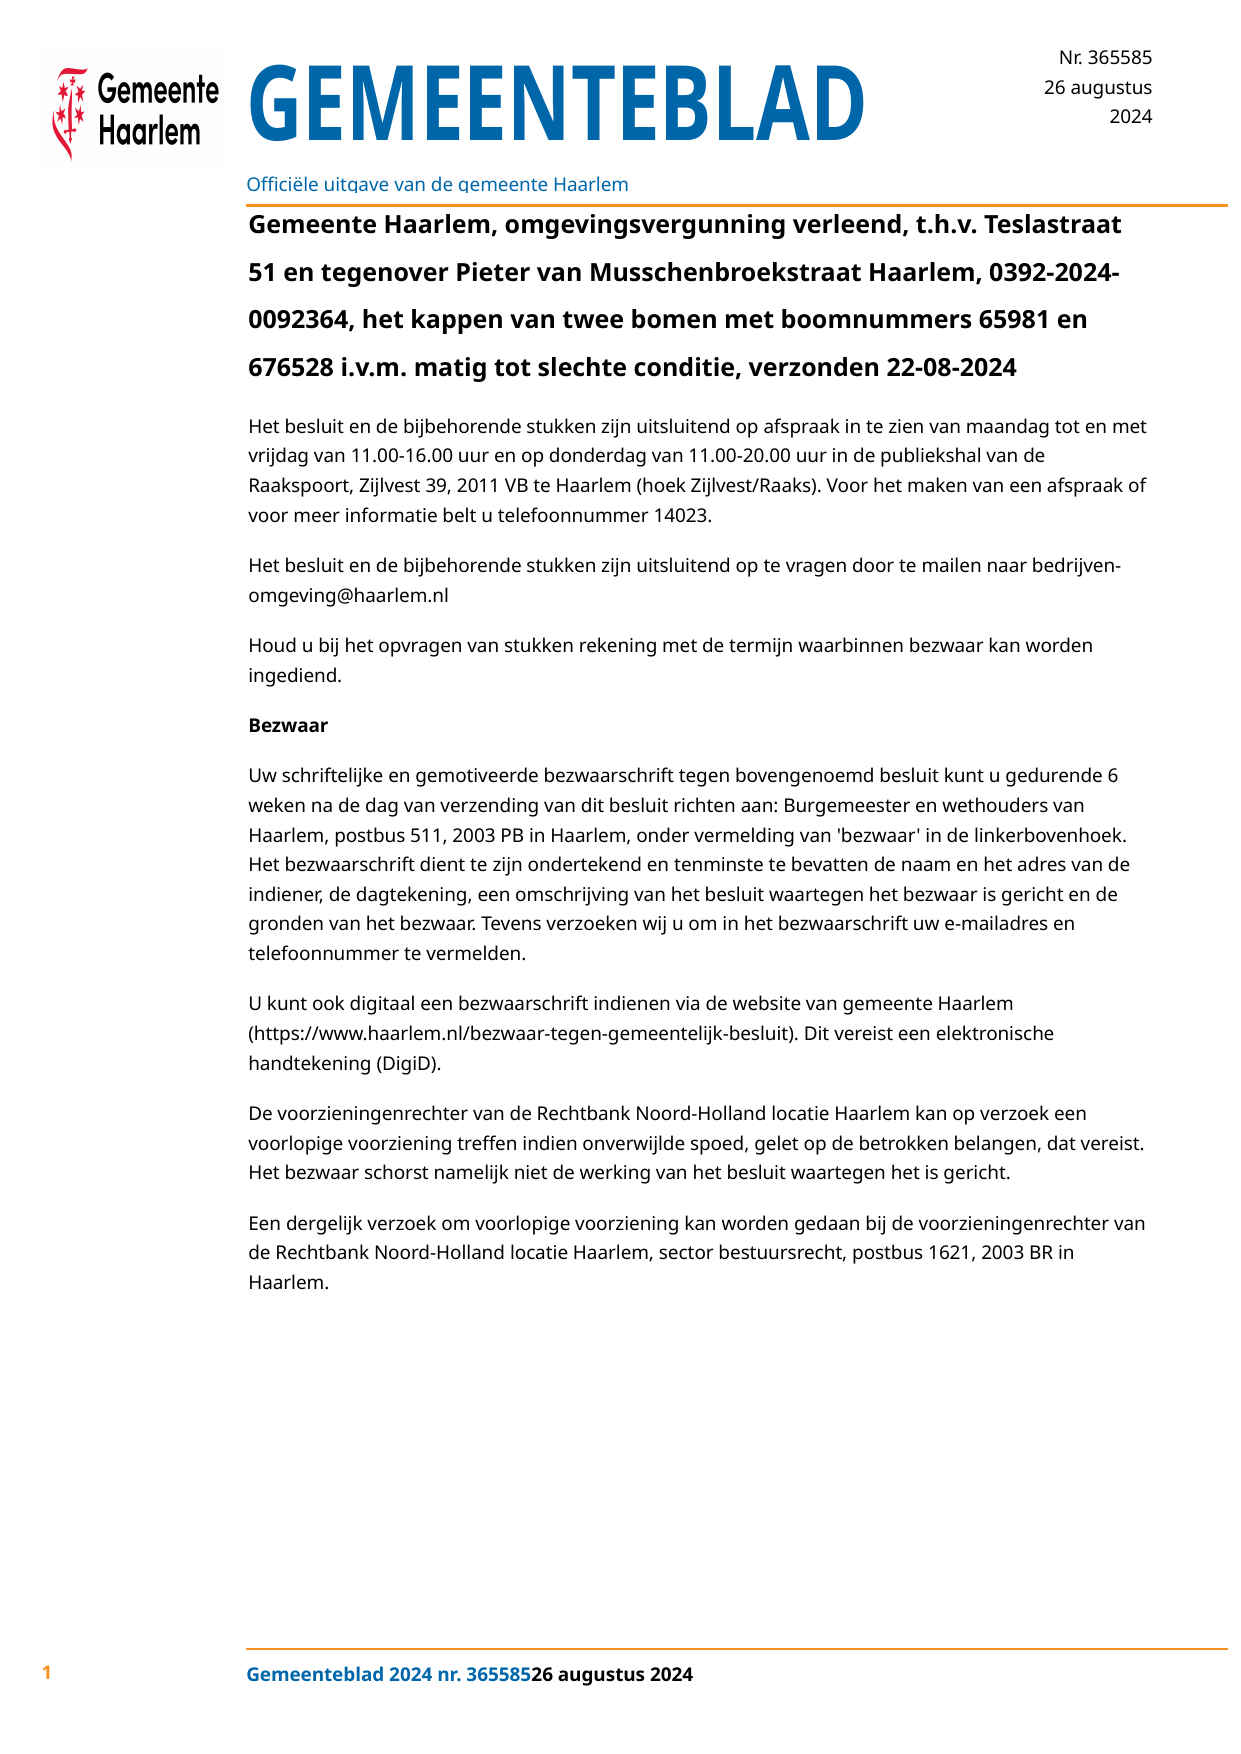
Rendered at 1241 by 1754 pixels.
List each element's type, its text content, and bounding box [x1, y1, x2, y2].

text Houd u bij het opvragen van stukken rekening met de termijn waarbinnen bezwaar kan worden ingediend. [248, 632, 1152, 688]
text Een dergelijk verzoek om voorlopige voorziening kan worden gedaan bij de voorzieningenrechter van de Rechtbank Noord-Holland locatie Haarlem, sector bestuursrecht, postbus 1621, 2003 BR in Haarlem. [248, 1210, 1152, 1295]
text Uw schriftelijke en gemotiveerde bezwaarschrift tegen bovengenoemd besluit kunt u gedurende 6 weken na de dag van verzending van dit besluit richten aan: Burgemeester en wethouders van Haarlem, postbus 511, 2003 PB in Haarlem, onder vermelding van 'bezwaar' in de linkerbovenhoek. Het bezwaarschrift dient te zijn ondertekend en tenminste te bevatten de naam en het adres van de indiener, de dagtekening, een omschrijving van het besluit waartegen het bezwaar is gericht en de gronden van het bezwaar. Tevens verzoeken wij u om in het bezwaarschrift uw e-mailadres en telefoonnummer te vermelden. [248, 763, 1152, 966]
text Bezwaar [248, 712, 1152, 738]
text Het besluit en de bijbehorende stukken zijn uitsluitend op te vragen door te mailen naar bedrijven-omgeving@haarlem.nl [248, 552, 1152, 608]
picture [41, 47, 231, 172]
text De voorzieningenrechter van de Rechtbank Noord-Holland locatie Haarlem kan op verzoek een voorlopige voorziening treffen indien onverwijlde spoed, gelet op de betrokken belangen, dat vereist. Het bezwaar schorst namelijk niet de werking van het besluit waartegen het is gericht. [248, 1100, 1152, 1185]
text Gemeente Haarlem, omgevingsvergunning verleend, t.h.v. Teslastraat 51 en tegenover Pieter van Musschenbroekstraat Haarlem, 0392-2024-0092364, het kappen van twee bomen met boomnummers 65981 en 676528 i.v.m. matig tot slechte conditie, verzonden 22-08-2024 [248, 207, 1152, 384]
text U kunt ook digitaal een bezwaarschrift indienen via de website van gemeente Haarlem (https://www.haarlem.nl/bezwaar-tegen-gemeentelijk-besluit). Dit vereist een elektronische handtekening (DigiD). [248, 991, 1152, 1076]
text Het besluit en de bijbehorende stukken zijn uitsluitend op afspraak in te zien van maandag tot en met vrijdag van 11.00-16.00 uur en op donderdag van 11.00-20.00 uur in de publiekshal van de Raakspoort, Zijlvest 39, 2011 VB te Haarlem (hoek Zijlvest/Raaks). Voor het maken van een afspraak of voor meer informatie belt u telefoonnummer 14023. [248, 413, 1152, 528]
